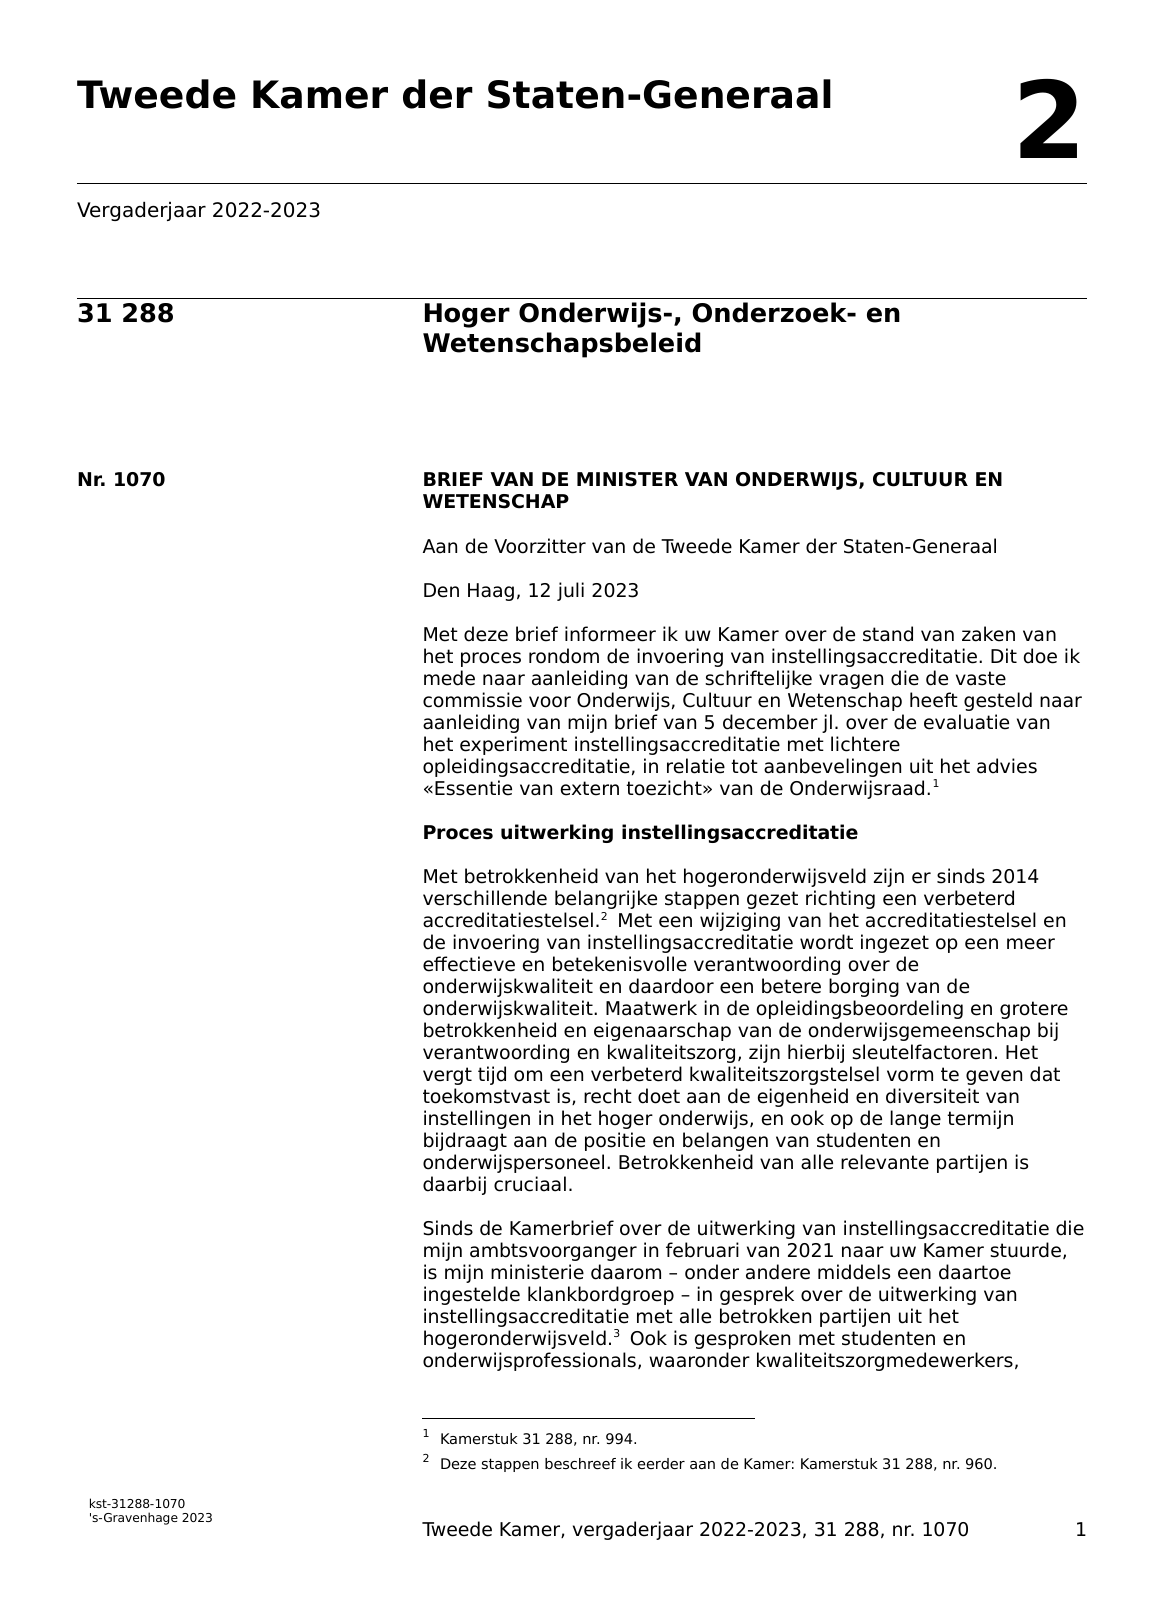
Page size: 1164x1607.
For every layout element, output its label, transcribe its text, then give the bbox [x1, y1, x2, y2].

table_cell Vergaderjaar 2022-2023 [77, 184, 1087, 298]
text Kamerstuk 31 288, nr. 994. [422, 1427, 1087, 1449]
text kst-31288-1070 [88, 1497, 323, 1511]
text Deze stappen beschreef ik eerder aan de Kamer: Kamerstuk 31 288, nr. 960. [422, 1452, 1087, 1474]
table_header 2 [886, 59, 1087, 183]
subtitle 31 288 Hoger Onderwijs-, Onderzoek- en Wetenschapsbeleid [77, 299, 1087, 358]
text Den Haag, 12 juli 2023 [422, 580, 1087, 602]
subtitle Proces uitwerking instellingsaccreditatie [422, 822, 1087, 844]
text 's-Gravenhage 2023 [88, 1511, 323, 1525]
table_header Tweede Kamer der Staten-Generaal [77, 59, 886, 183]
text Sinds de Kamerbrief over de uitwerking van instellingsaccreditatie die mijn ambtsvoorganger in februari van 2021 naar uw Kamer stuurde, is mijn ministerie daarom – onder andere middels een daartoe ingestelde klankbordgroep – in gesprek over de uitwerking van instellingsaccreditatie met alle betrokken partijen uit het hogeronderwijsveld. Ook is gesproken met studenten en onderwijsprofessionals, waaronder kwaliteitszorgmedewerkers, [422, 1218, 1087, 1372]
text Aan de Voorzitter van de Tweede Kamer der Staten-Generaal [422, 536, 1087, 557]
text Met deze brief informeer ik uw Kamer over de stand van zaken van het proces rondom de invoering van instellingsaccreditatie. Dit doe ik mede naar aanleiding van de schriftelijke vragen die de vaste commissie voor Onderwijs, Cultuur en Wetenschap heeft gesteld naar aanleiding van mijn brief van 5 december jl. over de evaluatie van het experiment instellingsaccreditatie met lichtere opleidingsaccreditatie, in relatie tot aanbevelingen uit het advies «Essentie van extern toezicht» van de Onderwijsraad. [422, 624, 1087, 800]
text Met betrokkenheid van het hogeronderwijsveld zijn er sinds 2014 verschillende belangrijke stappen gezet richting een verbeterd accreditatiestelsel. Met een wijziging van het accreditatiestelsel en de invoering van instellingsaccreditatie wordt ingezet op een meer effectieve en betekenisvolle verantwoording over de onderwijskwaliteit en daardoor een betere borging van de onderwijskwaliteit. Maatwerk in de opleidingsbeoordeling en grotere betrokkenheid en eigenaarschap van de onderwijsgemeenschap bij verantwoording en kwaliteitszorg, zijn hierbij sleutelfactoren. Het vergt tijd om een verbeterd kwaliteitszorgstelsel vorm te geven dat toekomstvast is, recht doet aan de eigenheid en diversiteit van instellingen in het hoger onderwijs, en ook op de lange termijn bijdraagt aan de positie en belangen van studenten en onderwijspersoneel. Betrokkenheid van alle relevante partijen is daarbij cruciaal. [422, 866, 1087, 1196]
subtitle Nr. 1070 BRIEF VAN DE MINISTER VAN ONDERWIJS, CULTUUR EN WETENSCHAP [77, 469, 1087, 513]
